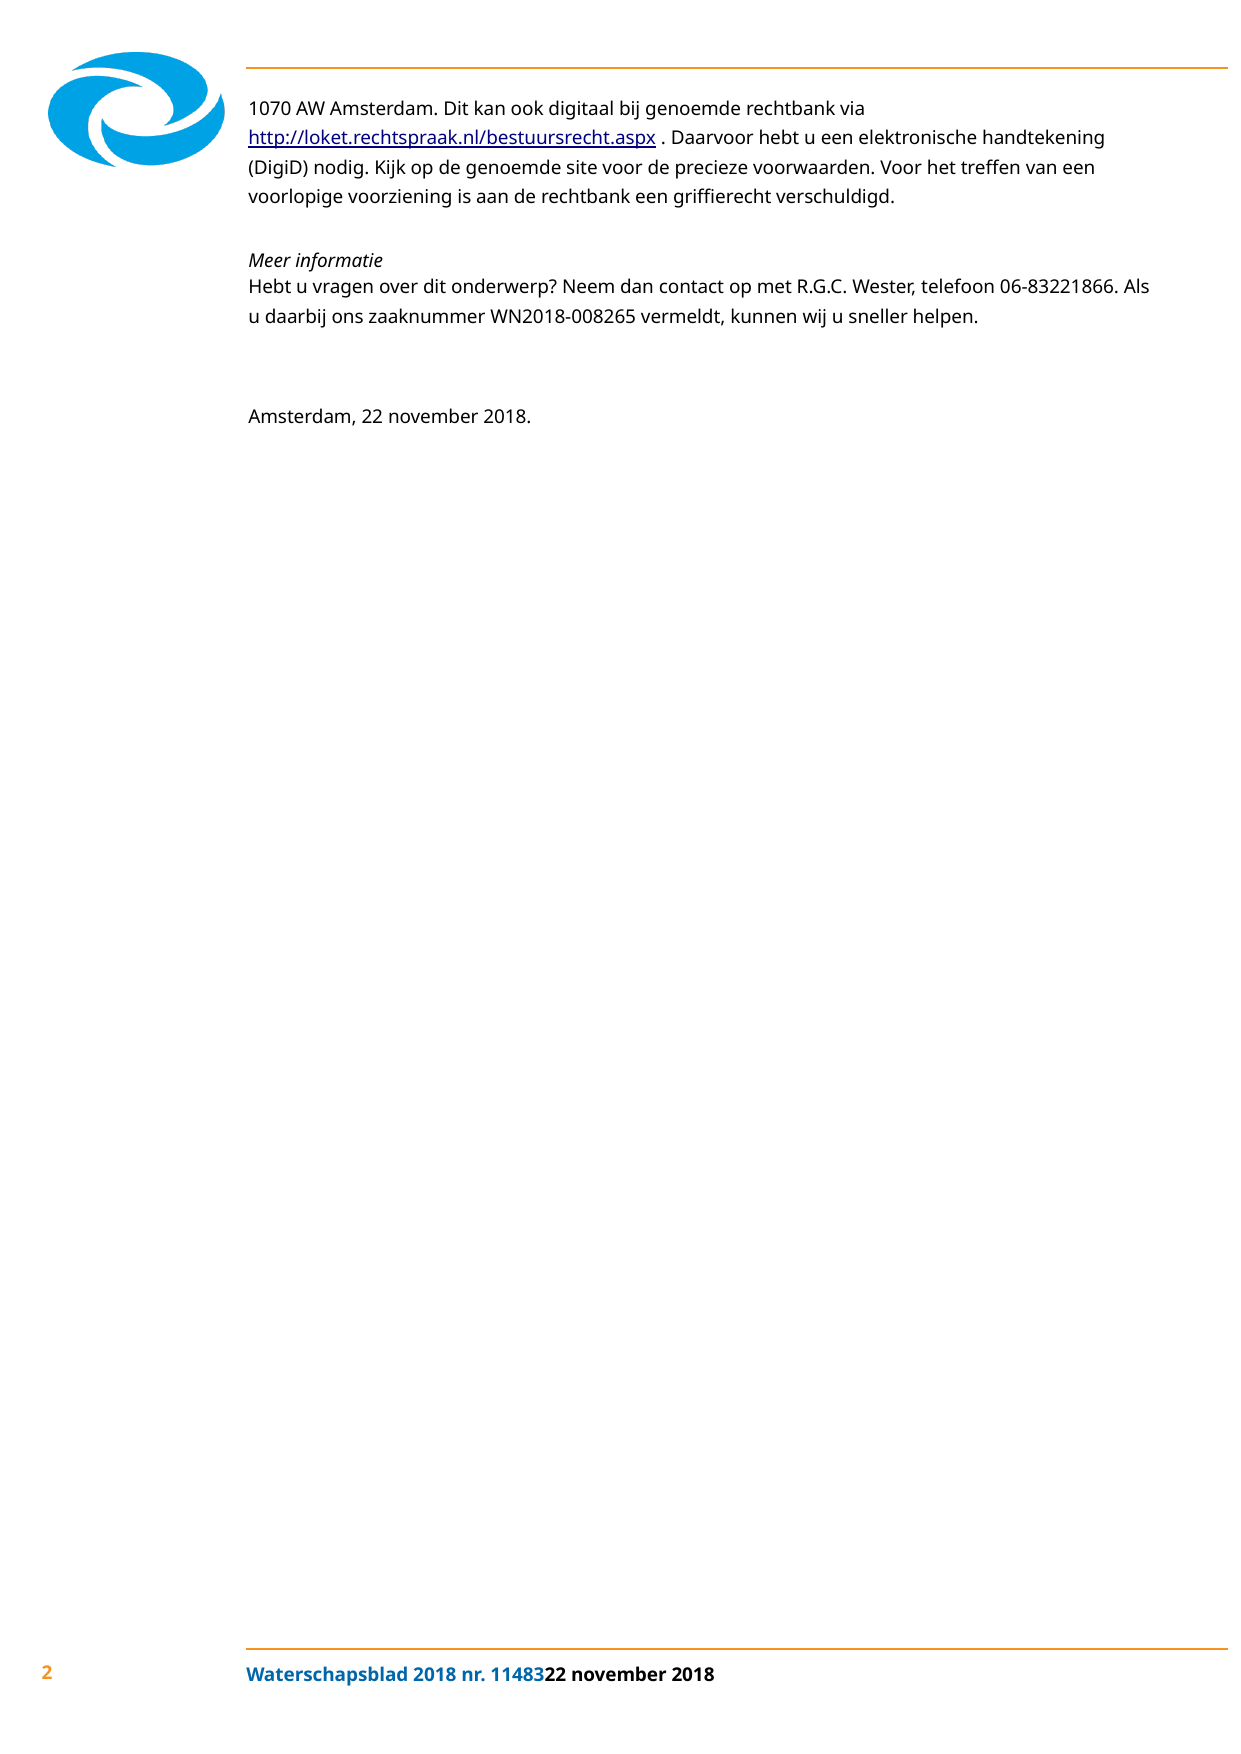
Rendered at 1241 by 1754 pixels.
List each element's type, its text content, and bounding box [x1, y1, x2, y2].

text 1070 AW Amsterdam. Dit kan ook digitaal bij genoemde rechtbank via http://loket.rechtspraak.nl/bestuursrecht.aspx . Daarvoor hebt u een elektronische handtekening (DigiD) nodig. Kijk op de genoemde site voor de precieze voorwaarden. Voor het treffen van een voorlopige voorziening is aan de rechtbank een griffierecht verschuldigd. [248, 95, 1152, 209]
picture [41, 47, 231, 172]
text Amsterdam, 22 november 2018. [248, 404, 1152, 429]
text Meer informatie [248, 247, 1152, 273]
text Hebt u vragen over dit onderwerp? Neem dan contact op met R.G.C. Wester, telefoon 06-83221866. Als u daarbij ons zaaknummer WN2018-008265 vermeldt, kunnen wij u sneller helpen. [248, 273, 1152, 328]
